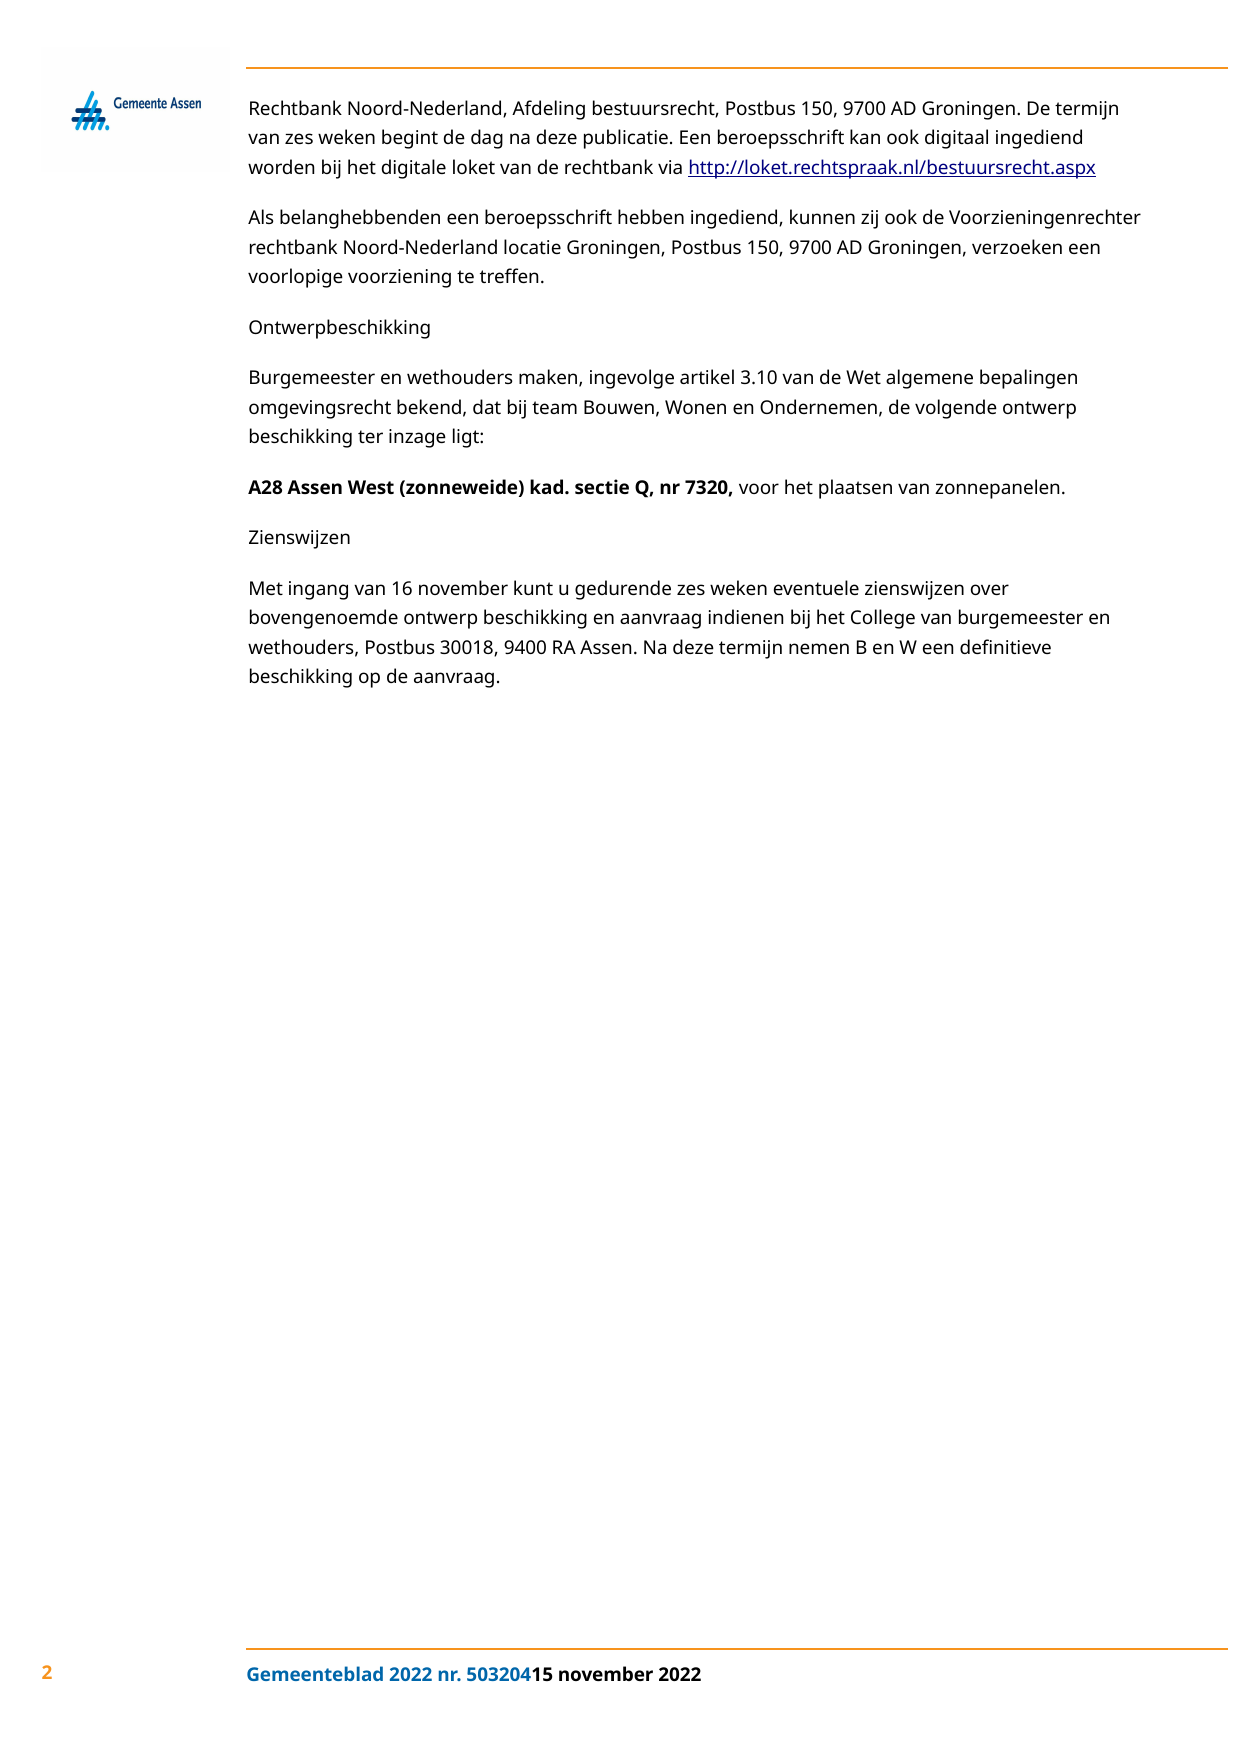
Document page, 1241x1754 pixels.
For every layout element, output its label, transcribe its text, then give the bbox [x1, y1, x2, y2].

picture [41, 47, 231, 172]
text Met ingang van 16 november kunt u gedurende zes weken eventuele zienswijzen over bovengenoemde ontwerp beschikking en aanvraag indienen bij het College van burgemeester en wethouders, Postbus 30018, 9400 RA Assen. Na deze termijn nemen B en W een definitieve beschikking op de aanvraag. [248, 575, 1152, 689]
text A28 Assen West (zonneweide) kad. sectie Q, nr 7320, voor het plaatsen van zonnepanelen. [248, 474, 1152, 500]
text Zienswijzen [248, 524, 1152, 550]
text Rechtbank Noord-Nederland, Afdeling bestuursrecht, Postbus 150, 9700 AD Groningen. De termijn van zes weken begint de dag na deze publicatie. Een beroepsschrift kan ook digitaal ingediend worden bij het digitale loket van de rechtbank via http://loket.rechtspraak.nl/bestuursrecht.aspx [248, 95, 1152, 180]
text Ontwerpbeschikking [248, 314, 1152, 340]
text Burgemeester en wethouders maken, ingevolge artikel 3.10 van de Wet algemene bepalingen omgevingsrecht bekend, dat bij team Bouwen, Wonen en Ondernemen, de volgende ontwerp beschikking ter inzage ligt: [248, 364, 1152, 449]
text Als belanghebbenden een beroepsschrift hebben ingediend, kunnen zij ook de Voorzieningenrechter rechtbank Noord-Nederland locatie Groningen, Postbus 150, 9700 AD Groningen, verzoeken een voorlopige voorziening te treffen. [248, 204, 1152, 289]
